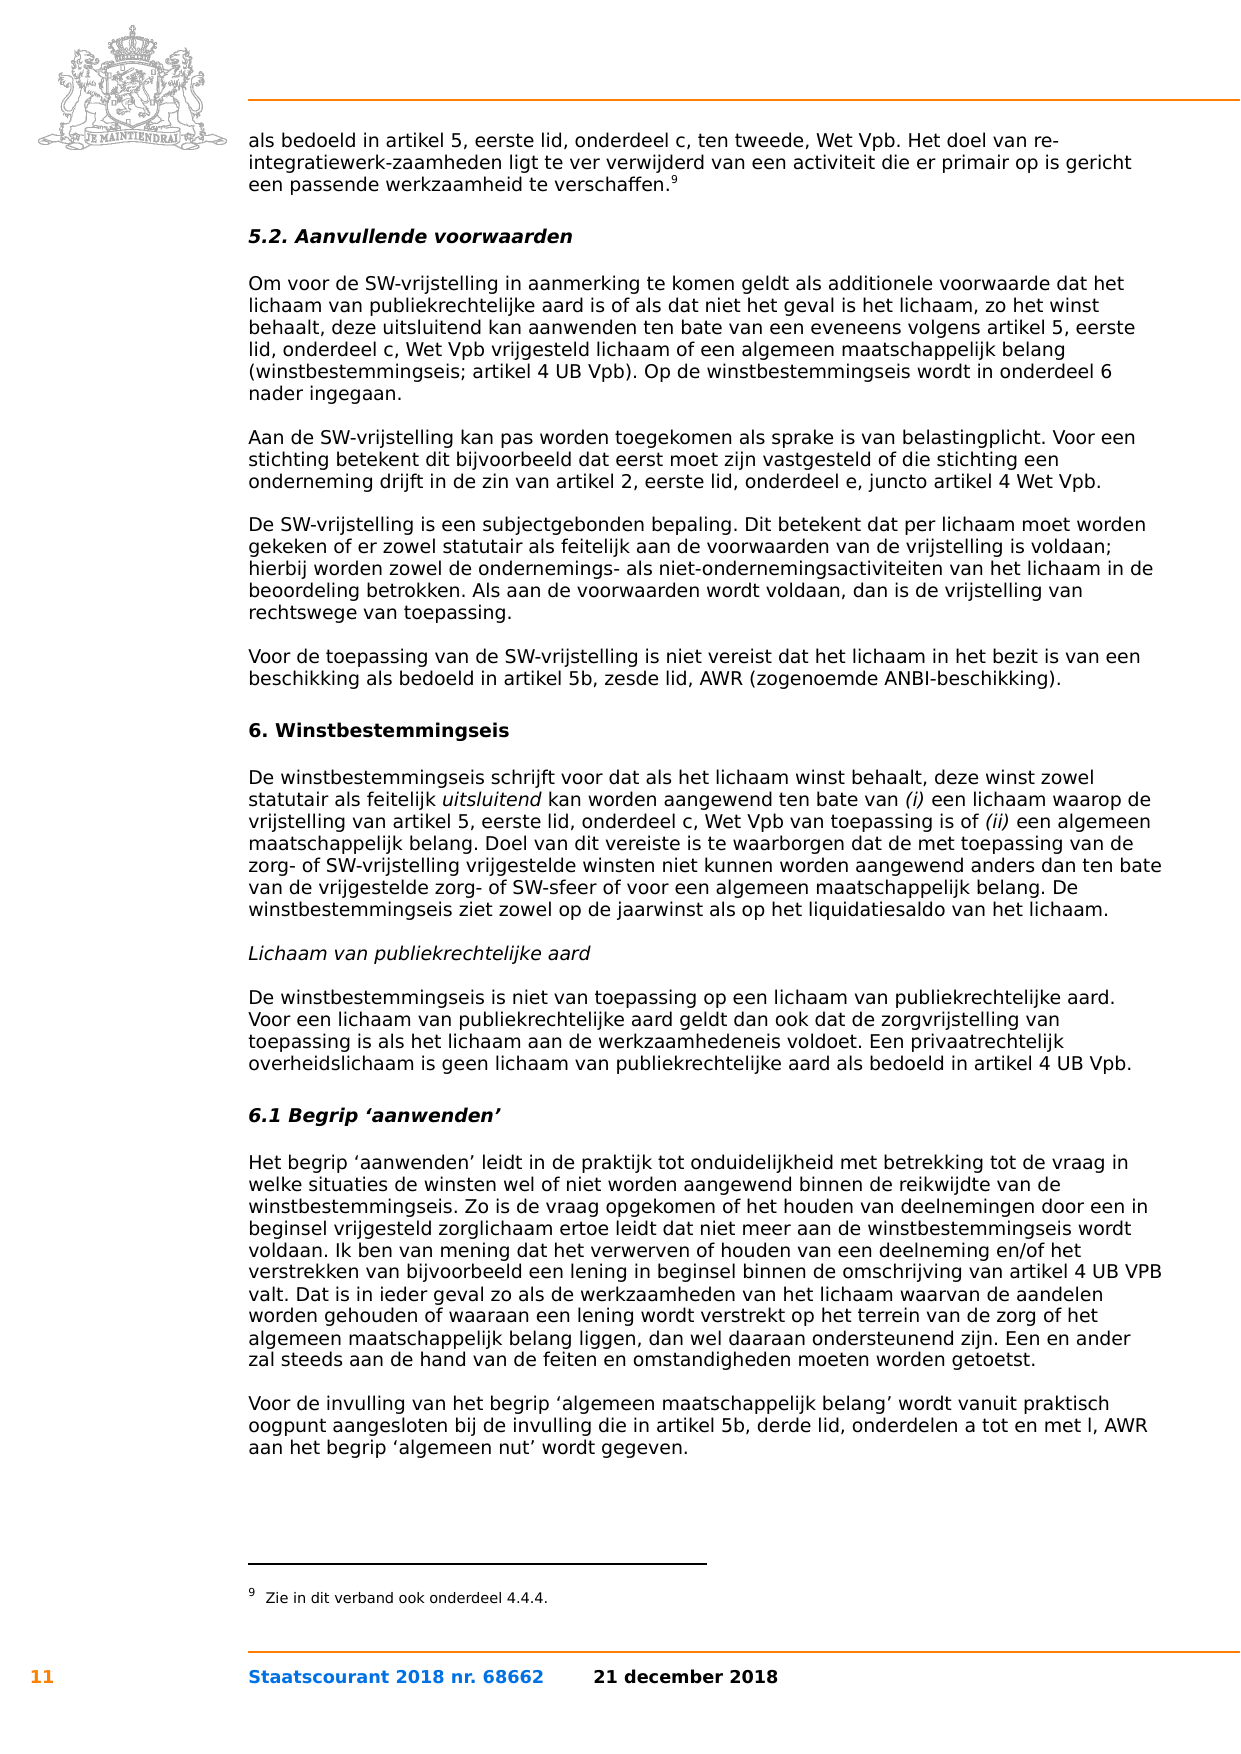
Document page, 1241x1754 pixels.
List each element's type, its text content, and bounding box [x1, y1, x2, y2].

text als bedoeld in artikel 5, eerste lid, onderdeel c, ten tweede, Wet Vpb. Het doel van re-integratiewerk-zaamheden ligt te ver verwijderd van een activiteit die er primair op is gericht een passende werkzaamheid te verschaffen. [248, 130, 1163, 196]
text Voor de invulling van het begrip ‘algemeen maatschappelijk belang’ wordt vanuit praktisch oogpunt aangesloten bij de invulling die in artikel 5b, derde lid, onderdelen a tot en met l, AWR aan het begrip ‘algemeen nut’ wordt gegeven. [248, 1393, 1163, 1459]
text Aan de SW-vrijstelling kan pas worden toegekomen als sprake is van belastingplicht. Voor een stichting betekent dit bijvoorbeeld dat eerst moet zijn vastgesteld of die stichting een onderneming drijft in de zin van artikel 2, eerste lid, onderdeel e, juncto artikel 4 Wet Vpb. [248, 427, 1163, 492]
text Zie in dit verband ook onderdeel 4.4.4. [248, 1586, 1163, 1608]
subtitle 5.2. Aanvullende voorwaarden [248, 226, 1163, 248]
text De winstbestemmingseis is niet van toepassing op een lichaam van publiekrechtelijke aard. Voor een lichaam van publiekrechtelijke aard geldt dan ook dat de zorgvrijstelling van toepassing is als het lichaam aan de werkzaamhedeneis voldoet. Een privaatrechtelijk overheidslichaam is geen lichaam van publiekrechtelijke aard als bedoeld in artikel 4 UB Vpb. [248, 987, 1163, 1074]
picture [38, 25, 227, 150]
text De SW-vrijstelling is een subjectgebonden bepaling. Dit betekent dat per lichaam moet worden gekeken of er zowel statutair als feitelijk aan de voorwaarden van de vrijstelling is voldaan; hierbij worden zowel de ondernemings- als niet-ondernemingsactiviteiten van het lichaam in de beoordeling betrokken. Als aan de voorwaarden wordt voldaan, dan is de vrijstelling van rechtswege van toepassing. [248, 514, 1163, 624]
text Om voor de SW-vrijstelling in aanmerking te komen geldt als additionele voorwaarde dat het lichaam van publiekrechtelijke aard is of als dat niet het geval is het lichaam, zo het winst behaalt, deze uitsluitend kan aanwenden ten bate van een eveneens volgens artikel 5, eerste lid, onderdeel c, Wet Vpb vrijgesteld lichaam of een algemeen maatschappelijk belang (winstbestemmingseis; artikel 4 UB Vpb). Op de winstbestemmingseis wordt in onderdeel 6 nader ingegaan. [248, 273, 1163, 405]
subtitle Lichaam van publiekrechtelijke aard [248, 943, 1163, 965]
text De winstbestemmingseis schrijft voor dat als het lichaam winst behaalt, deze winst zowel statutair als feitelijk uitsluitend kan worden aangewend ten bate van (i) een lichaam waarop de vrijstelling van artikel 5, eerste lid, onderdeel c, Wet Vpb van toepassing is of (ii) een algemeen maatschappelijk belang. Doel van dit vereiste is te waarborgen dat de met toepassing van de zorg- of SW-vrijstelling vrijgestelde winsten niet kunnen worden aangewend anders dan ten bate van de vrijgestelde zorg- of SW-sfeer of voor een algemeen maatschappelijk belang. De winstbestemmingseis ziet zowel op de jaarwinst als op het liquidatiesaldo van het lichaam. [248, 767, 1163, 921]
text Voor de toepassing van de SW-vrijstelling is niet vereist dat het lichaam in het bezit is van een beschikking als bedoeld in artikel 5b, zesde lid, AWR (zogenoemde ANBI-beschikking). [248, 646, 1163, 690]
subtitle 6. Winstbestemmingseis [248, 720, 1163, 742]
text Het begrip ‘aanwenden’ leidt in de praktijk tot onduidelijkheid met betrekking tot de vraag in welke situaties de winsten wel of niet worden aangewend binnen de reikwijdte van de winstbestemmingseis. Zo is de vraag opgekomen of het houden van deelnemingen door een in beginsel vrijgesteld zorglichaam ertoe leidt dat niet meer aan de winstbestemmingseis wordt voldaan. Ik ben van mening dat het verwerven of houden van een deelneming en/of het verstrekken van bijvoorbeeld een lening in beginsel binnen de omschrijving van artikel 4 UB VPB valt. Dat is in ieder geval zo als de werkzaamheden van het lichaam waarvan de aandelen worden gehouden of waaraan een lening wordt verstrekt op het terrein van de zorg of het algemeen maatschappelijk belang liggen, dan wel daaraan ondersteunend zijn. Een en ander zal steeds aan de hand van de feiten en omstandigheden moeten worden getoetst. [248, 1152, 1163, 1371]
subtitle 6.1 Begrip ‘aanwenden’ [248, 1104, 1163, 1127]
